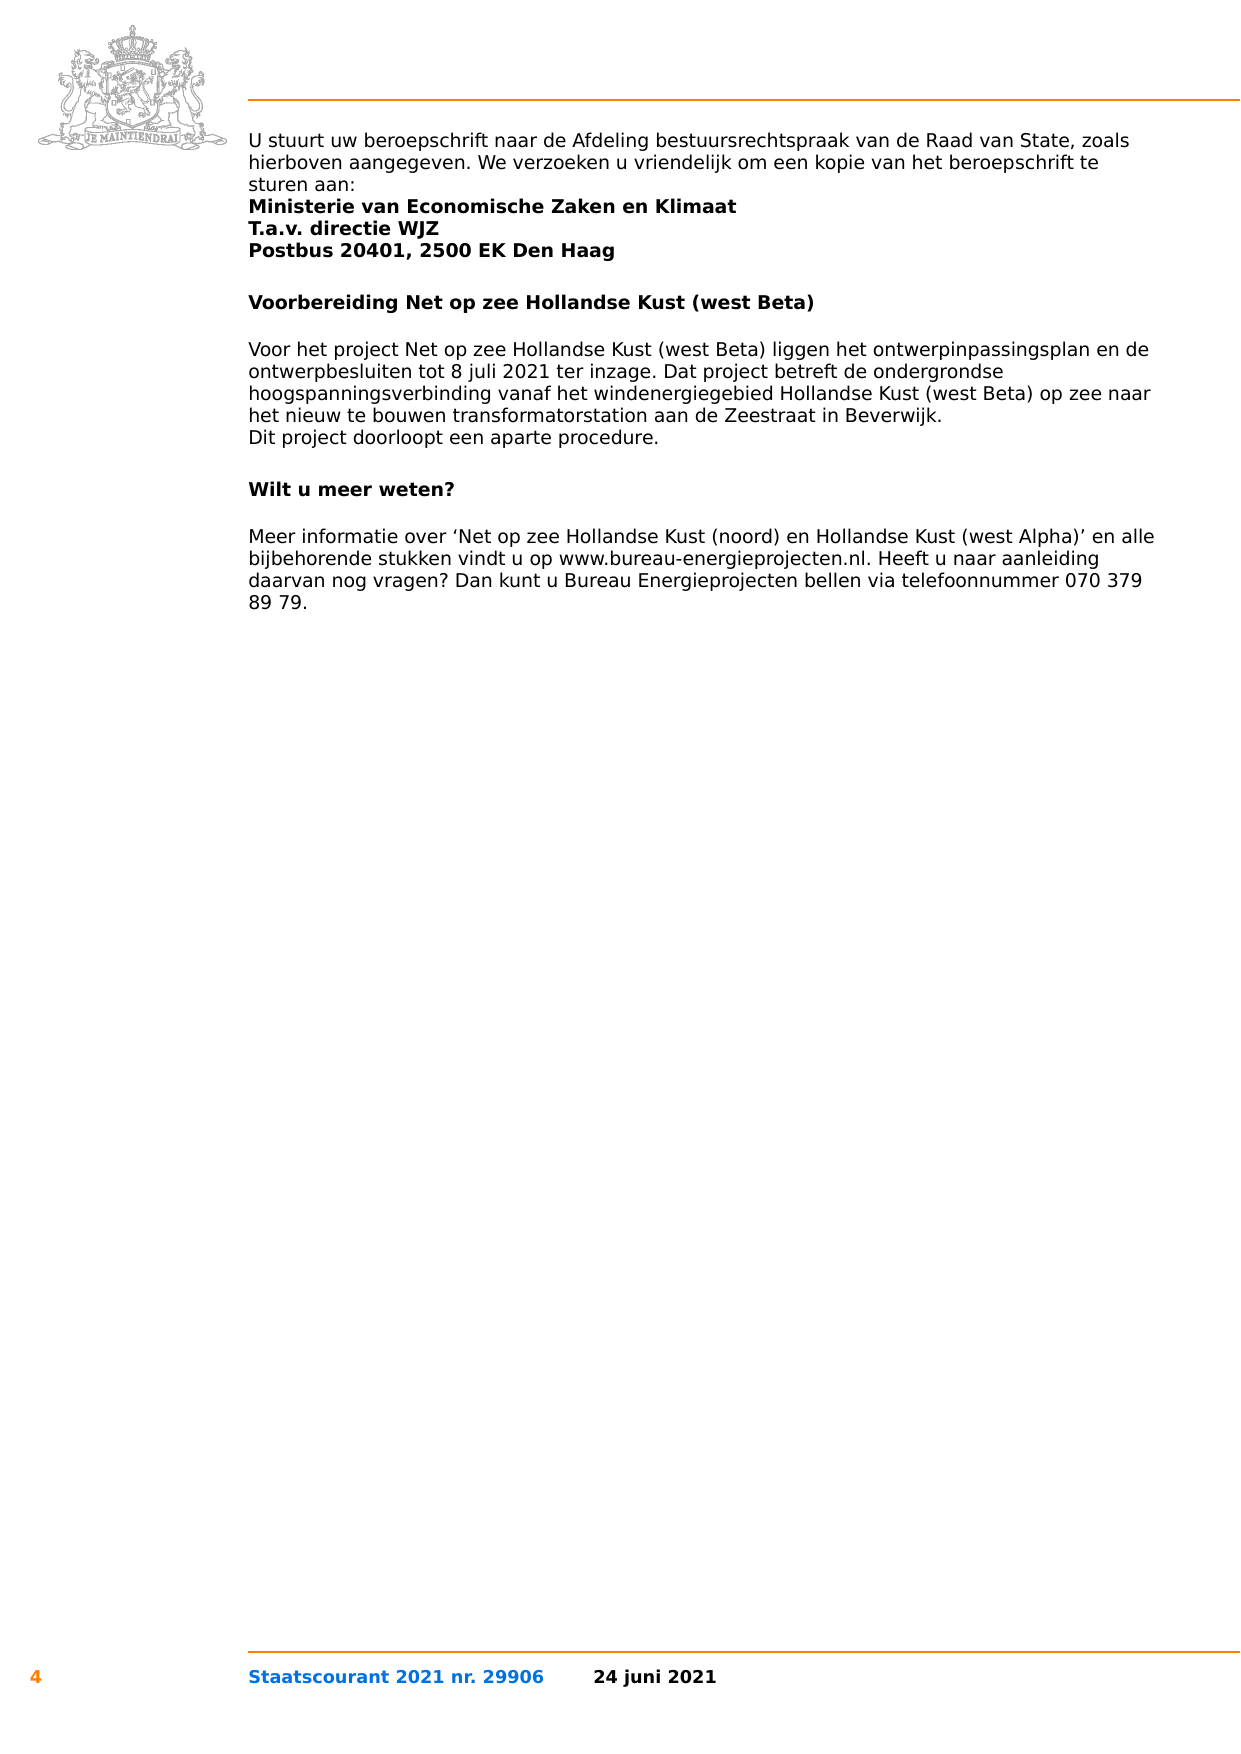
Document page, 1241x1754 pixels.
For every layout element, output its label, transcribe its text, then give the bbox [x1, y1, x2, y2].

text Meer informatie over ‘Net op zee Hollandse Kust (noord) en Hollandse Kust (west Alpha)’ en alle bijbehorende stukken vindt u op www.bureau-energieprojecten.nl. Heeft u naar aanleiding daarvan nog vragen? Dan kunt u Bureau Energieprojecten bellen via telefoonnummer 070 379 89 79. [248, 526, 1163, 613]
text Dit project doorloopt een aparte procedure. [248, 427, 1163, 449]
subtitle Voorbereiding Net op zee Hollandse Kust (west Beta) [248, 292, 1163, 314]
text Voor het project Net op zee Hollandse Kust (west Beta) liggen het ontwerpinpassingsplan en de ontwerpbesluiten tot 8 juli 2021 ter inzage. Dat project betreft de ondergrondse hoogspanningsverbinding vanaf het windenergiegebied Hollandse Kust (west Beta) op zee naar het nieuw te bouwen transformatorstation aan de Zeestraat in Beverwijk. [248, 339, 1163, 427]
text Ministerie van Economische Zaken en Klimaat [248, 196, 1163, 218]
text U stuurt uw beroepschrift naar de Afdeling bestuursrechtspraak van de Raad van State, zoals hierboven aangegeven. We verzoeken u vriendelijk om een kopie van het beroep­schrift te sturen aan: [248, 130, 1163, 196]
picture [38, 25, 227, 150]
text Postbus 20401, 2500 EK Den Haag [248, 240, 1163, 262]
text T.a.v. directie WJZ [248, 218, 1163, 240]
subtitle Wilt u meer weten? [248, 479, 1163, 501]
